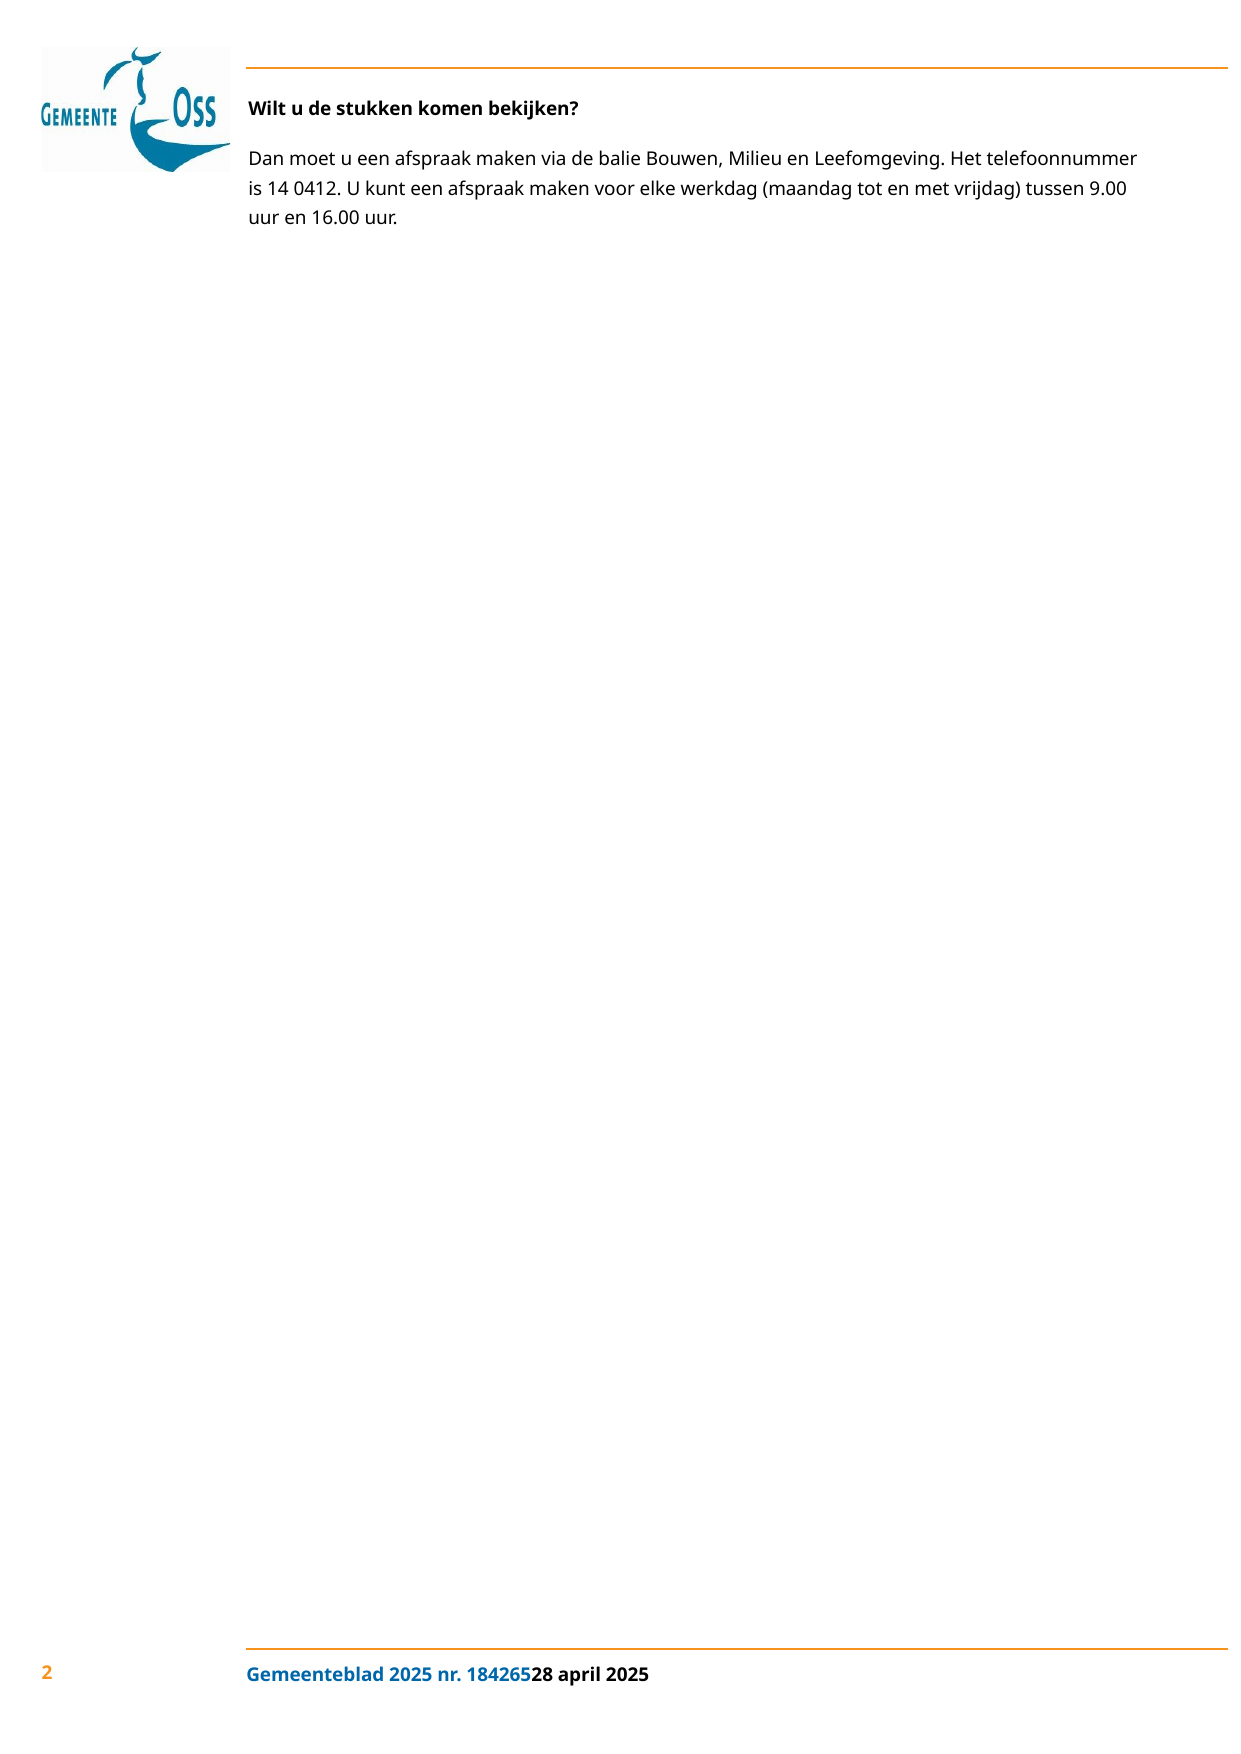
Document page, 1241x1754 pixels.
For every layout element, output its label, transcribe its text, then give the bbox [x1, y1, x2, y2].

text Wilt u de stukken komen bekijken? [248, 95, 1152, 121]
picture [41, 47, 231, 172]
text Dan moet u een afspraak maken via de balie Bouwen, Milieu en Leefomgeving. Het telefoonnummer is 14 0412. U kunt een afspraak maken voor elke werkdag (maandag tot en met vrijdag) tussen 9.00 uur en 16.00 uur. [248, 145, 1152, 230]
